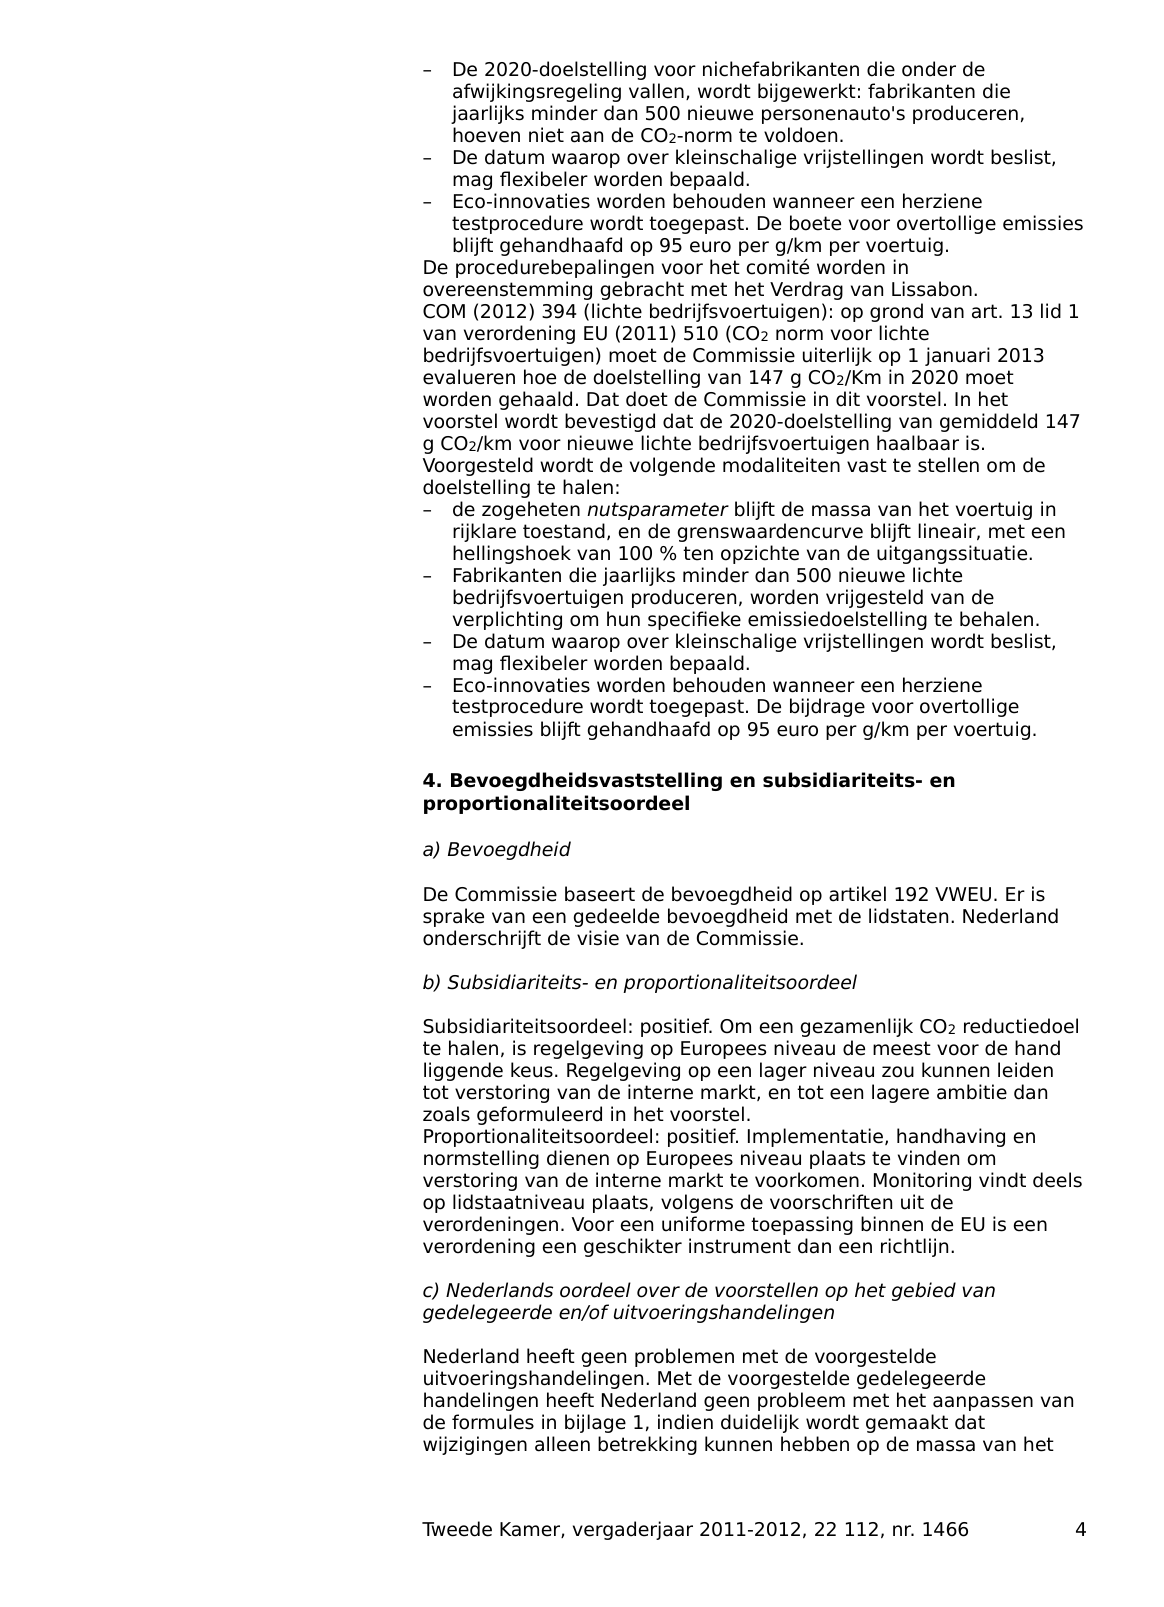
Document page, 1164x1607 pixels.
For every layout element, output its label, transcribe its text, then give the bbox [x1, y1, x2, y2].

text – De 2020-doelstelling voor nichefabrikanten die onder de afwijkingsregeling vallen, wordt bijgewerkt: fabrikanten die jaarlijks minder dan 500 nieuwe personenauto's produceren, hoeven niet aan de CO2-norm te voldoen. [422, 59, 1087, 147]
subtitle b) Subsidiariteits- en proportionaliteitsoordeel [422, 972, 1087, 994]
text Subsidiariteitsoordeel: positief. Om een gezamenlijk CO2 reductiedoel te halen, is regelgeving op Europees niveau de meest voor de hand liggende keus. Regelgeving op een lager niveau zou kunnen leiden tot verstoring van de interne markt, en tot een lagere ambitie dan zoals geformuleerd in het voorstel. [422, 1016, 1087, 1126]
text – Eco-innovaties worden behouden wanneer een herziene testprocedure wordt toegepast. De bijdrage voor overtollige emissies blijft gehandhaafd op 95 euro per g/km per voertuig. [422, 674, 1087, 740]
text De Commissie baseert de bevoegdheid op artikel 192 VWEU. Er is sprake van een gedeelde bevoegdheid met de lidstaten. Nederland onderschrijft de visie van de Commissie. [422, 883, 1087, 949]
text – Fabrikanten die jaarlijks minder dan 500 nieuwe lichte bedrijfsvoertuigen produceren, worden vrijgesteld van de verplichting om hun specifieke emissiedoelstelling te behalen. [422, 564, 1087, 631]
text – De datum waarop over kleinschalige vrijstellingen wordt beslist, mag flexibeler worden bepaald. [422, 147, 1087, 191]
text – Eco-innovaties worden behouden wanneer een herziene testprocedure wordt toegepast. De boete voor overtollige emissies blijft gehandhaafd op 95 euro per g/km per voertuig. [422, 191, 1087, 257]
text Proportionaliteitsoordeel: positief. Implementatie, handhaving en normstelling dienen op Europees niveau plaats te vinden om verstoring van de interne markt te voorkomen. Monitoring vindt deels op lidstaatniveau plaats, volgens de voorschriften uit de verordeningen. Voor een uniforme toepassing binnen de EU is een verordening een geschikter instrument dan een richtlijn. [422, 1126, 1087, 1258]
text Nederland heeft geen problemen met de voorgestelde uitvoeringshandelingen. Met de voorgestelde gedelegeerde handelingen heeft Nederland geen probleem met het aanpassen van de formules in bijlage 1, indien duidelijk wordt gemaakt dat wijzigingen alleen betrekking kunnen hebben op de massa van het [422, 1346, 1087, 1456]
subtitle 4. Bevoegdheidsvaststelling en subsidiariteits- en proportionaliteitsoordeel [422, 770, 1087, 814]
text COM (2012) 394 (lichte bedrijfsvoertuigen): op grond van art. 13 lid 1 van verordening EU (2011) 510 (CO2 norm voor lichte bedrijfsvoertuigen) moet de Commissie uiterlijk op 1 januari 2013 evalueren hoe de doelstelling van 147 g CO2/Km in 2020 moet worden gehaald. Dat doet de Commissie in dit voorstel. In het voorstel wordt bevestigd dat de 2020-doelstelling van gemiddeld 147 g CO2/km voor nieuwe lichte bedrijfsvoertuigen haalbaar is. Voorgesteld wordt de volgende modaliteiten vast te stellen om de doelstelling te halen: [422, 301, 1087, 499]
subtitle c) Nederlands oordeel over de voorstellen op het gebied van gedelegeerde en/of uitvoeringshandelingen [422, 1280, 1087, 1324]
text – De datum waarop over kleinschalige vrijstellingen wordt beslist, mag flexibeler worden bepaald. [422, 631, 1087, 674]
text – de zogeheten nutsparameter blijft de massa van het voertuig in rijklare toestand, en de grenswaardencurve blijft lineair, met een hellingshoek van 100 % ten opzichte van de uitgangssituatie. [422, 499, 1087, 564]
text De procedurebepalingen voor het comité worden in overeenstemming gebracht met het Verdrag van Lissabon. [422, 257, 1087, 301]
subtitle a) Bevoegdheid [422, 839, 1087, 861]
